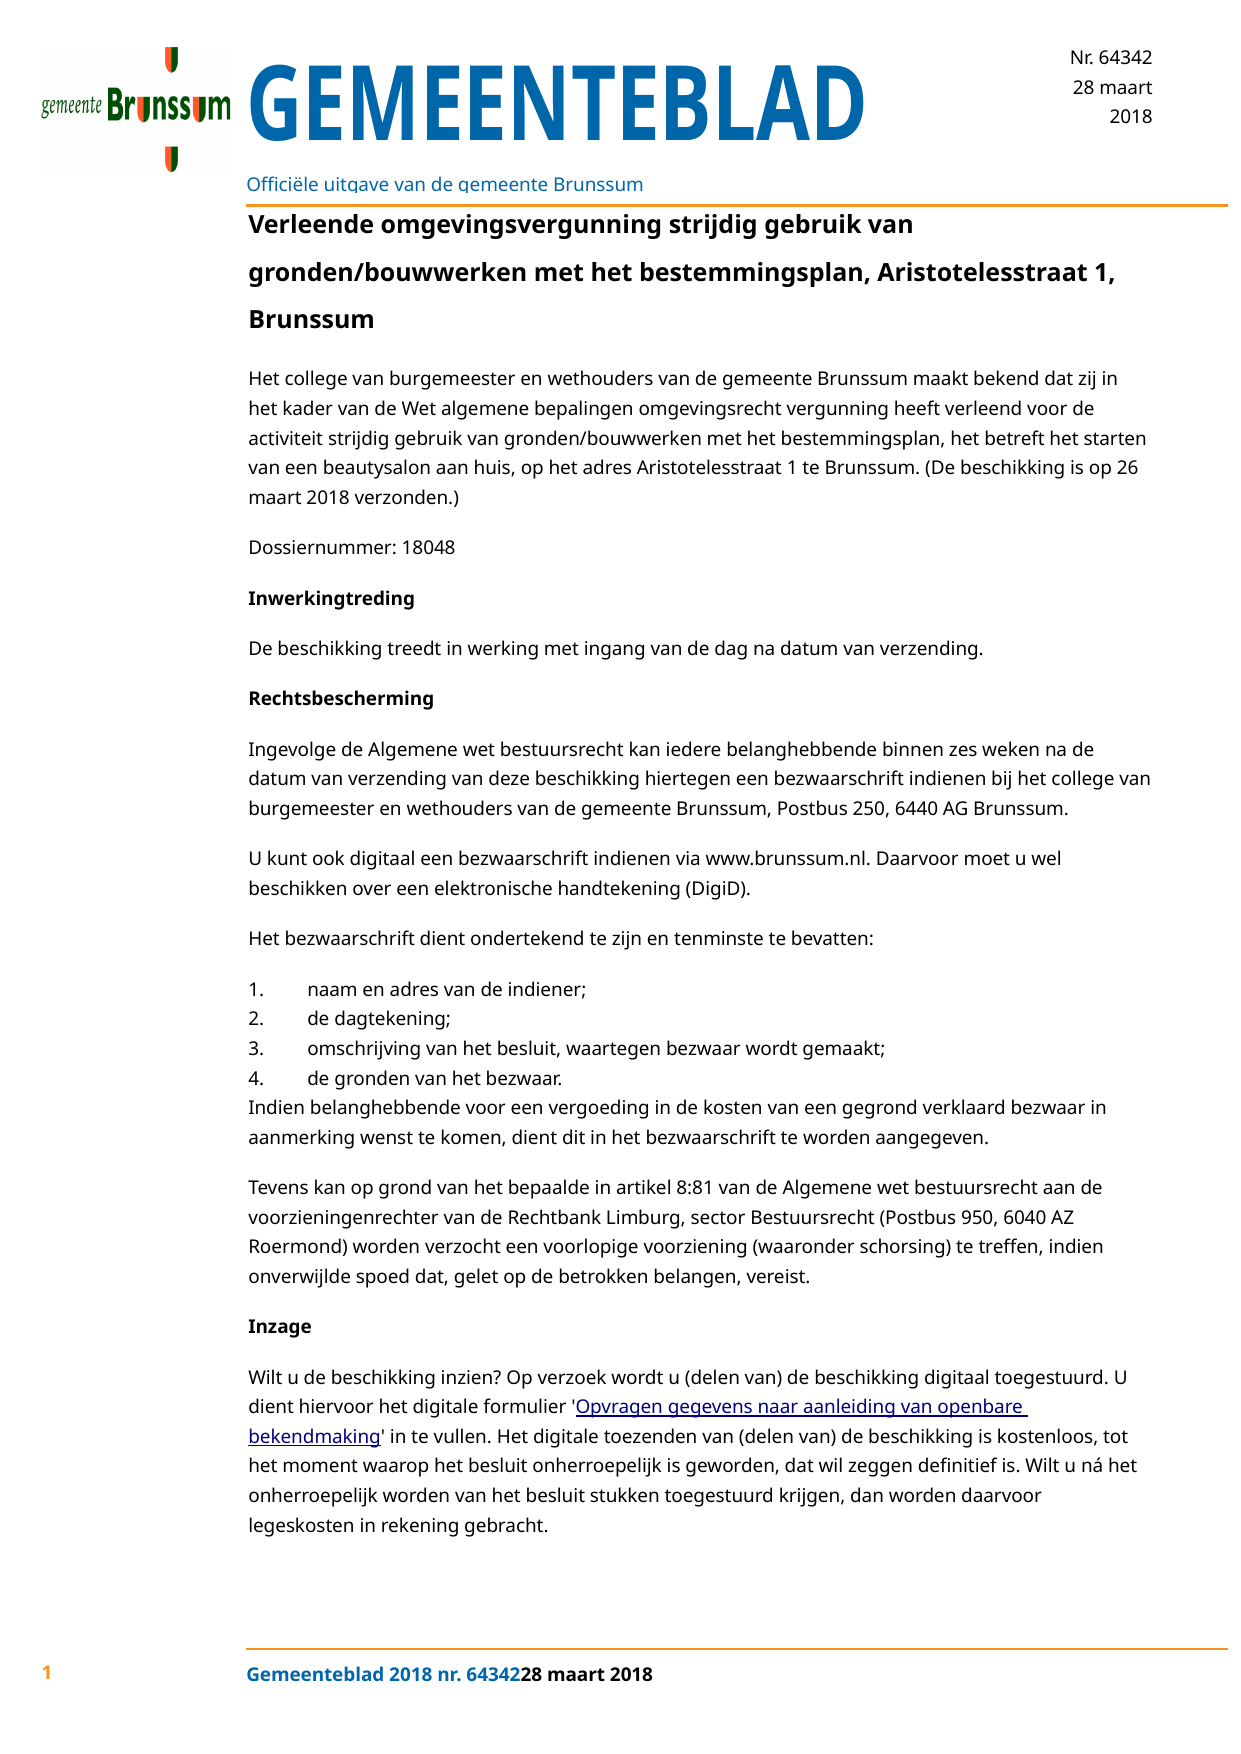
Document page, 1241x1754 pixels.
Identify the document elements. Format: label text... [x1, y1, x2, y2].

text De beschikking treedt in werking met ingang van de dag na datum van verzending. [248, 635, 1152, 661]
text Inwerkingtreding [248, 585, 1152, 610]
list de dagtekening; [248, 1006, 1152, 1031]
text Verleende omgevingsvergunning strijdig gebruik van gronden/bouwwerken met het bestemmingsplan, Aristotelesstraat 1, Brunssum [248, 207, 1152, 336]
list omschrijving van het besluit, waartegen bezwaar wordt gemaakt; [248, 1035, 1152, 1061]
text Tevens kan op grond van het bepaalde in artikel 8:81 van de Algemene wet bestuursrecht aan de voorzieningenrechter van de Rechtbank Limburg, sector Bestuursrecht (Postbus 950, 6040 AZ Roermond) worden verzocht een voorlopige voorziening (waaronder schorsing) te treffen, indien onverwijlde spoed dat, gelet op de betrokken belangen, vereist. [248, 1174, 1152, 1289]
text Het college van burgemeester en wethouders van de gemeente Brunssum maakt bekend dat zij in het kader van de Wet algemene bepalingen omgevingsrecht vergunning heeft verleend voor de activiteit strijdig gebruik van gronden/bouwwerken met het bestemmingsplan, het betreft het starten van een beautysalon aan huis, op het adres Aristotelesstraat 1 te Brunssum. (De beschikking is op 26 maart 2018 verzonden.) [248, 366, 1152, 509]
list naam en adres van de indiener; [248, 976, 1152, 1002]
text Wilt u de beschikking inzien? Op verzoek wordt u (delen van) de beschikking digitaal toegestuurd. U dient hiervoor het digitale formulier 'Opvragen gegevens naar aanleiding van openbare bekendmaking' in te vullen. Het digitale toezenden van (delen van) de beschikking is kostenloos, tot het moment waarop het besluit onherroepelijk is geworden, dat wil zeggen definitief is. Wilt u ná het onherroepelijk worden van het besluit stukken toegestuurd krijgen, dan worden daarvoor legeskosten in rekening gebracht. [248, 1364, 1152, 1537]
text Dossiernummer: 18048 [248, 534, 1152, 560]
text Inzage [248, 1313, 1152, 1339]
text U kunt ook digitaal een bezwaarschrift indienen via www.brunssum.nl. Daarvoor moet u wel beschikken over een elektronische handtekening (DigiD). [248, 846, 1152, 901]
picture [41, 47, 231, 172]
text Rechtsbescherming [248, 686, 1152, 711]
text Ingevolge de Algemene wet bestuursrecht kan iedere belanghebbende binnen zes weken na de datum van verzending van deze beschikking hiertegen een bezwaarschrift indienen bij het college van burgemeester en wethouders van de gemeente Brunssum, Postbus 250, 6440 AG Brunssum. [248, 736, 1152, 821]
text Het bezwaarschrift dient ondertekend te zijn en tenminste te bevatten: [248, 926, 1152, 951]
text Indien belanghebbende voor een vergoeding in de kosten van een gegrond verklaard bezwaar in aanmerking wenst te komen, dient dit in het bezwaarschrift te worden aangegeven. [248, 1094, 1152, 1149]
list de gronden van het bezwaar. [248, 1065, 1152, 1090]
